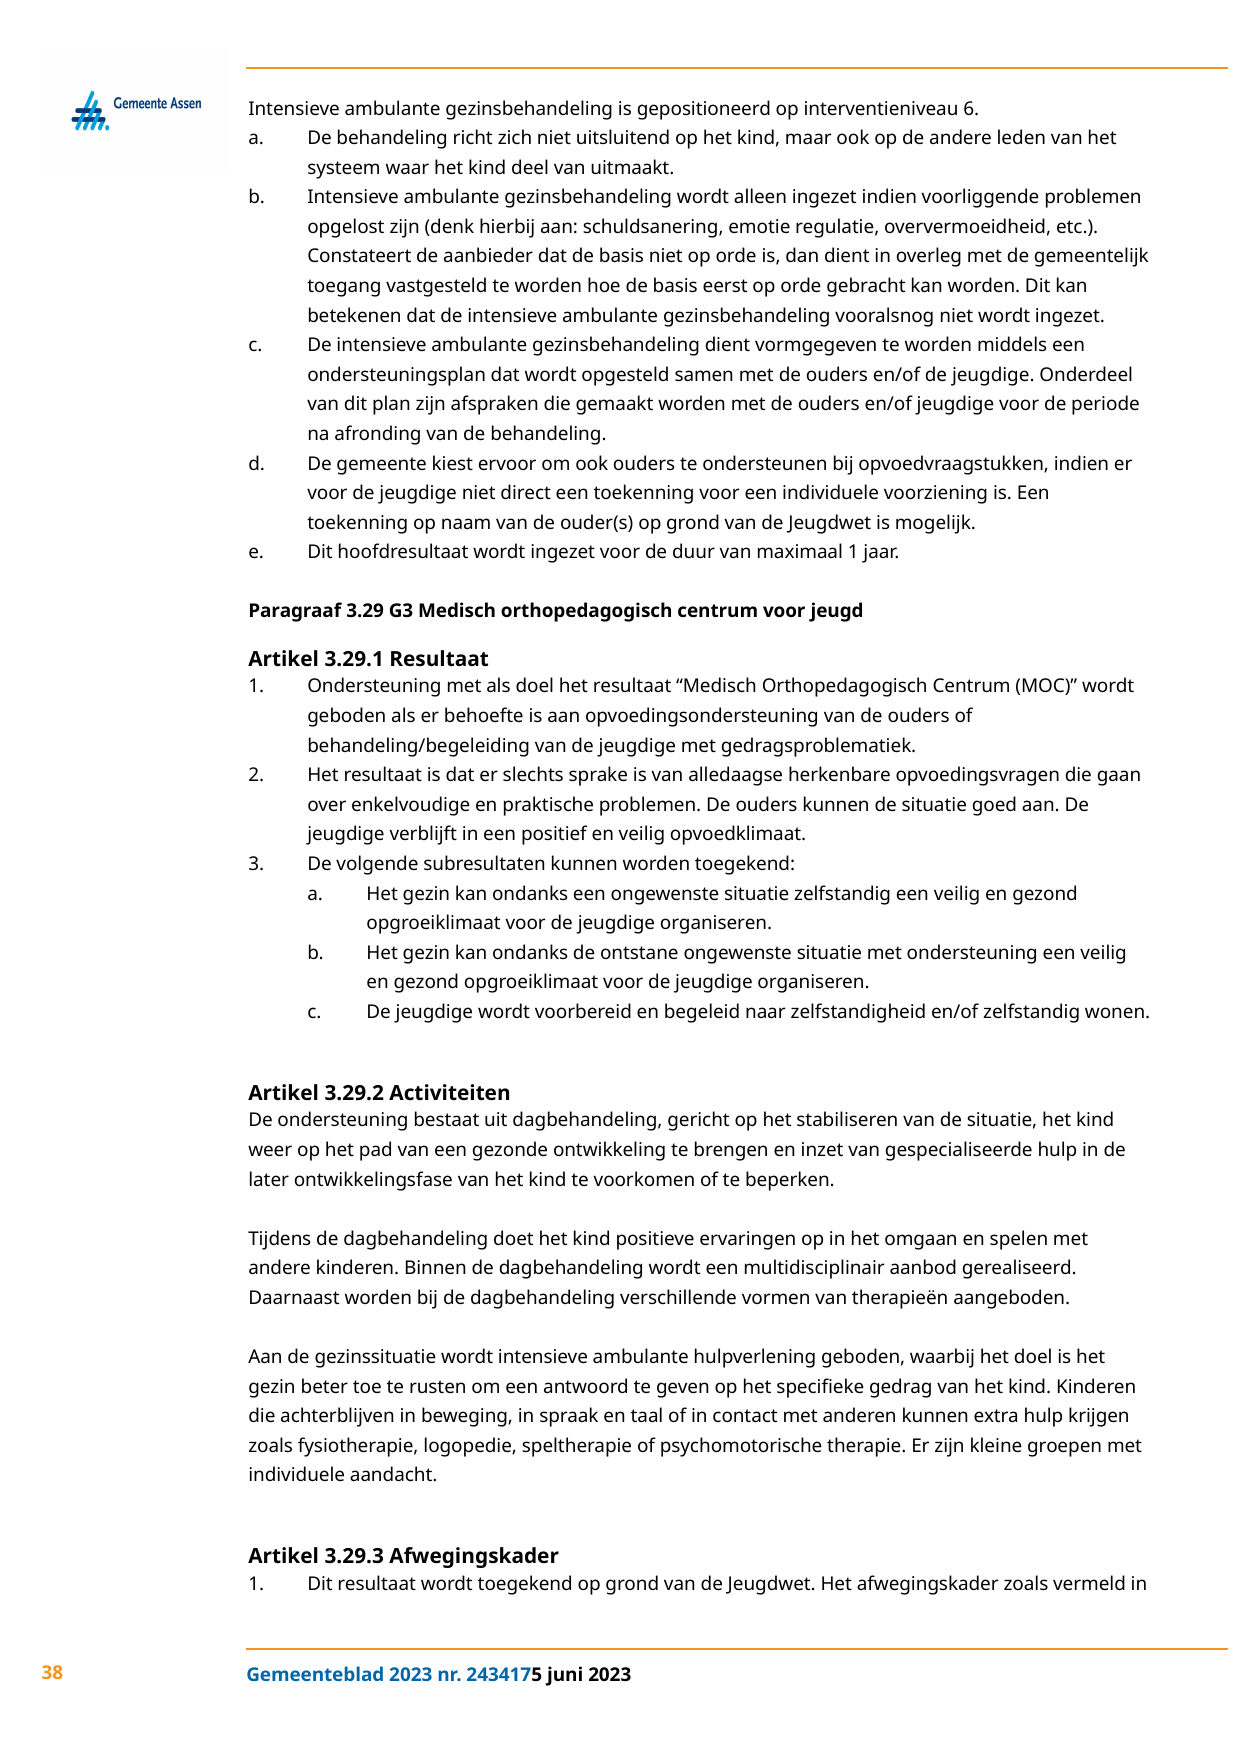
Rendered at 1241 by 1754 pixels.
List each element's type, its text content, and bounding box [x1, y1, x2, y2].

list Het gezin kan ondanks de ontstane ongewenste situatie met ondersteuning een veilig en gezond opgroeiklimaat voor de jeugdige organiseren. [307, 939, 1152, 994]
picture [41, 47, 231, 172]
list Intensieve ambulante gezinsbehandeling wordt alleen ingezet indien voorliggende problemen opgelost zijn (denk hierbij aan: schuldsanering, emotie regulatie, oververmoeidheid, etc.). Constateert de aanbieder dat de basis niet op orde is, dan dient in overleg met de gemeentelijk toegang vastgesteld te worden hoe de basis eerst op orde gebracht kan worden. Dit kan betekenen dat de intensieve ambulante gezinsbehandeling vooralsnog niet wordt ingezet. [248, 183, 1152, 328]
list Het gezin kan ondanks een ongewenste situatie zelfstandig een veilig en gezond opgroeiklimaat voor de jeugdige organiseren. [307, 880, 1152, 935]
text Aan de gezinssituatie wordt intensieve ambulante hulpverlening geboden, waarbij het doel is het gezin beter toe te rusten om een antwoord te geven op het specifieke gedrag van het kind. Kinderen die achterblijven in beweging, in spraak en taal of in contact met anderen kunnen extra hulp krijgen zoals fysiotherapie, logopedie, speltherapie of psychomotorische therapie. Er zijn kleine groepen met individuele aandacht. [248, 1343, 1152, 1487]
list De behandeling richt zich niet uitsluitend op het kind, maar ook op de andere leden van het systeem waar het kind deel van uitmaakt. [248, 124, 1152, 180]
list Dit resultaat wordt toegekend op grond van de Jeugdwet. Het afwegingskader zoals vermeld in [248, 1570, 1152, 1596]
text Artikel 3.29.1 Resultaat [248, 644, 1152, 673]
list De gemeente kiest ervoor om ook ouders te ondersteunen bij opvoedvraagstukken, indien er voor de jeugdige niet direct een toekenning voor een individuele voorziening is. Een toekenning op naam van de ouder(s) op grond van de Jeugdwet is mogelijk. [248, 450, 1152, 535]
list De volgende subresultaten kunnen worden toegekend: [248, 850, 1152, 876]
list Ondersteuning met als doel het resultaat “Medisch Orthopedagogisch Centrum (MOC)” wordt geboden als er behoefte is aan opvoedingsondersteuning van de ouders of behandeling/begeleiding van de jeugdige met gedragsproblematiek. [248, 673, 1152, 758]
text Tijdens de dagbehandeling doet het kind positieve ervaringen op in het omgaan en spelen met andere kinderen. Binnen de dagbehandeling wordt een multidisciplinair aanbod gerealiseerd. Daarnaast worden bij de dagbehandeling verschillende vormen van therapieën aangeboden. [248, 1225, 1152, 1310]
text Intensieve ambulante gezinsbehandeling is gepositioneerd op interventieniveau 6. [248, 95, 1152, 121]
list Het resultaat is dat er slechts sprake is van alledaagse herkenbare opvoedingsvragen die gaan over enkelvoudige en praktische problemen. De ouders kunnen de situatie goed aan. De jeugdige verblijft in een positief en veilig opvoedklimaat. [248, 761, 1152, 846]
list De intensieve ambulante gezinsbehandeling dient vormgegeven te worden middels een ondersteuningsplan dat wordt opgesteld samen met de ouders en/of de jeugdige. Onderdeel van dit plan zijn afspraken die gemaakt worden met de ouders en/of jeugdige voor de periode na afronding van de behandeling. [248, 331, 1152, 446]
text Artikel 3.29.2 Activiteiten [248, 1078, 1152, 1107]
list De jeugdige wordt voorbereid en begeleid naar zelfstandigheid en/of zelfstandig wonen. [307, 998, 1152, 1024]
text Artikel 3.29.3 Afwegingskader [248, 1542, 1152, 1570]
text De ondersteuning bestaat uit dagbehandeling, gericht op het stabiliseren van de situatie, het kind weer op het pad van een gezonde ontwikkeling te brengen en inzet van gespecialiseerde hulp in de later ontwikkelingsfase van het kind te voorkomen of te beperken. [248, 1107, 1152, 1191]
list Dit hoofdresultaat wordt ingezet voor de duur van maximaal 1 jaar. [248, 538, 1152, 564]
text Paragraaf 3.29 G3 Medisch orthopedagogisch centrum voor jeugd [248, 598, 1152, 623]
